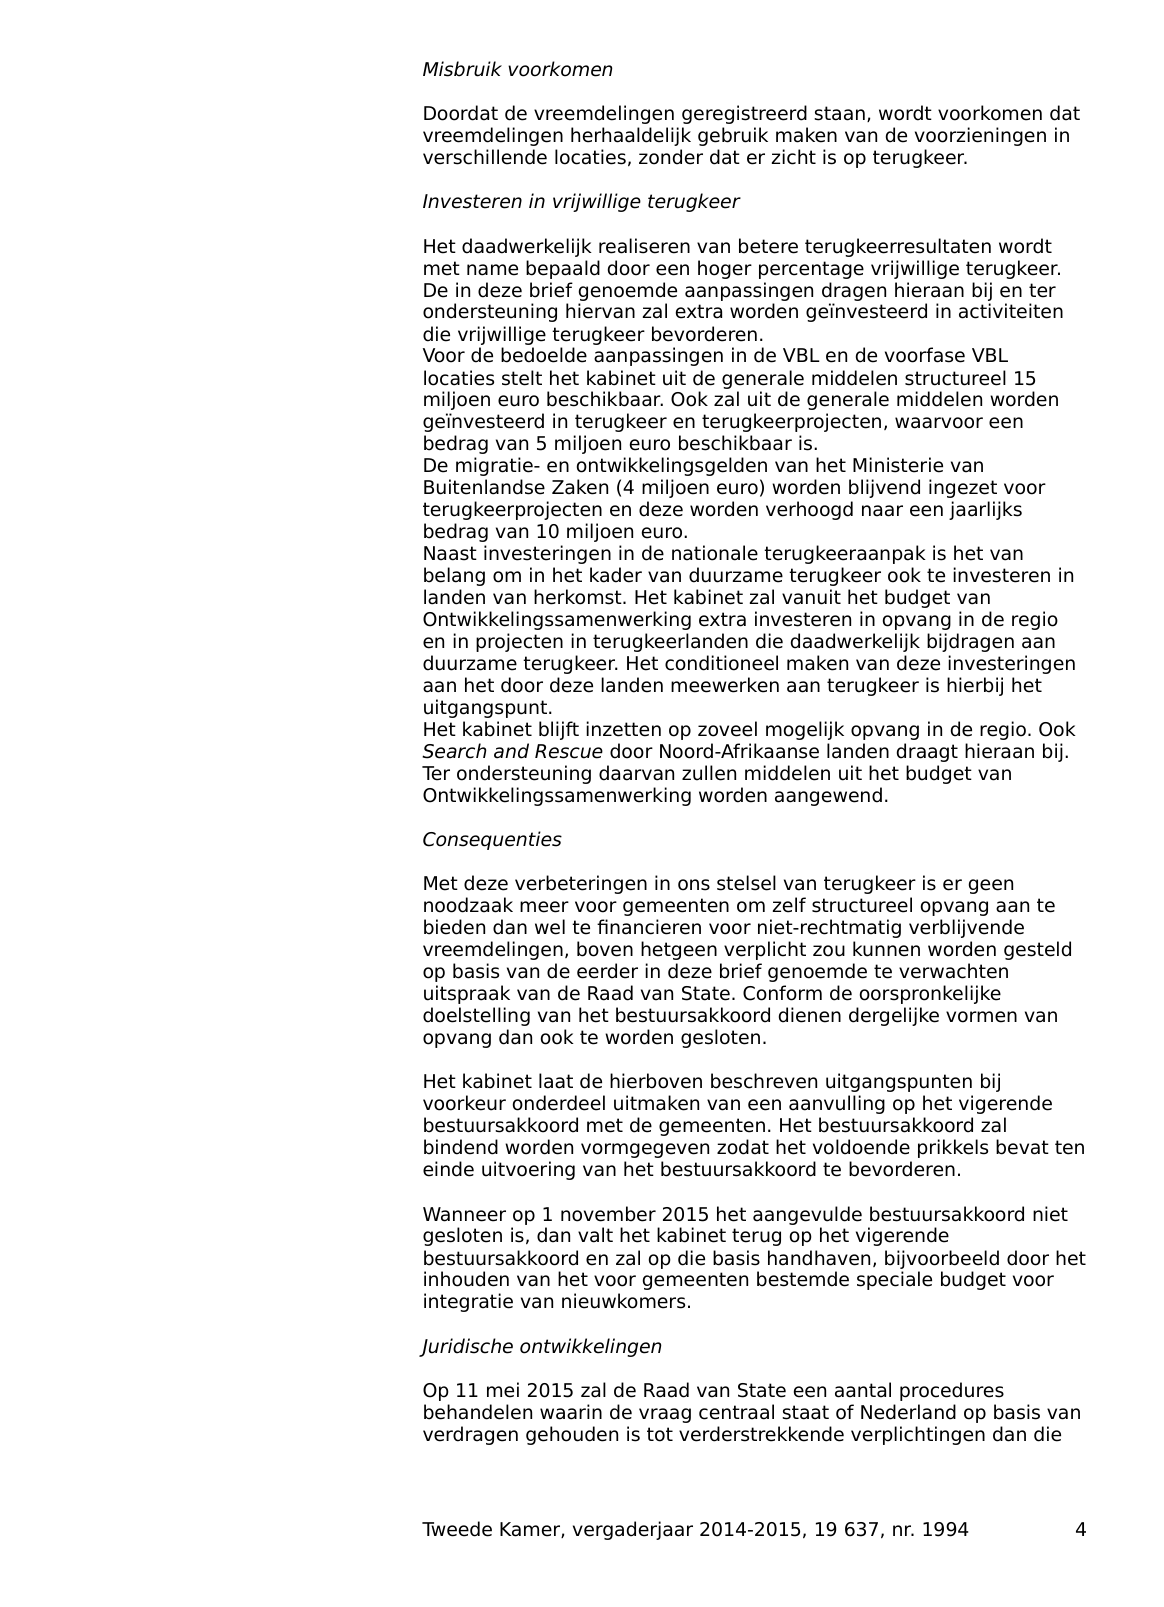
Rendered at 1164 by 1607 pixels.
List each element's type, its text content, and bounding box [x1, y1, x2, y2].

text Doordat de vreemdelingen geregistreerd staan, wordt voorkomen dat vreemdelingen herhaaldelijk gebruik maken van de voorzieningen in verschillende locaties, zonder dat er zicht is op terugkeer. [422, 103, 1087, 169]
text Het kabinet laat de hierboven beschreven uitgangspunten bij voorkeur onderdeel uitmaken van een aanvulling op het vigerende bestuursakkoord met de gemeenten. Het bestuursakkoord zal bindend worden vormgegeven zodat het voldoende prikkels bevat ten einde uitvoering van het bestuursakkoord te bevorderen. [422, 1071, 1087, 1181]
text De in deze brief genoemde aanpassingen dragen hieraan bij en ter ondersteuning hiervan zal extra worden geïnvesteerd in activiteiten die vrijwillige terugkeer bevorderen. [422, 279, 1087, 345]
text Op 11 mei 2015 zal de Raad van State een aantal procedures behandelen waarin de vraag centraal staat of Nederland op basis van verdragen gehouden is tot verderstrekkende verplichtingen dan die [422, 1380, 1087, 1446]
subtitle Juridische ontwikkelingen [422, 1336, 1087, 1357]
subtitle Misbruik voorkomen [422, 59, 1087, 81]
text Wanneer op 1 november 2015 het aangevulde bestuursakkoord niet gesloten is, dan valt het kabinet terug op het vigerende bestuursakkoord en zal op die basis handhaven, bijvoorbeeld door het inhouden van het voor gemeenten bestemde speciale budget voor integratie van nieuwkomers. [422, 1203, 1087, 1313]
text Het kabinet blijft inzetten op zoveel mogelijk opvang in de regio. Ook Search and Rescue door Noord-Afrikaanse landen draagt hieraan bij. Ter ondersteuning daarvan zullen middelen uit het budget van Ontwikkelingssamenwerking worden aangewend. [422, 719, 1087, 807]
text Met deze verbeteringen in ons stelsel van terugkeer is er geen noodzaak meer voor gemeenten om zelf structureel opvang aan te bieden dan wel te financieren voor niet-rechtmatig verblijvende vreemdelingen, boven hetgeen verplicht zou kunnen worden gesteld op basis van de eerder in deze brief genoemde te verwachten uitspraak van de Raad van State. Conform de oorspronkelijke doelstelling van het bestuursakkoord dienen dergelijke vormen van opvang dan ook te worden gesloten. [422, 873, 1087, 1049]
subtitle Investeren in vrijwillige terugkeer [422, 191, 1087, 213]
text Het daadwerkelijk realiseren van betere terugkeerresultaten wordt met name bepaald door een hoger percentage vrijwillige terugkeer. [422, 236, 1087, 279]
text Naast investeringen in de nationale terugkeeraanpak is het van belang om in het kader van duurzame terugkeer ook te investeren in landen van herkomst. Het kabinet zal vanuit het budget van Ontwikkelingssamenwerking extra investeren in opvang in de regio en in projecten in terugkeerlanden die daadwerkelijk bijdragen aan duurzame terugkeer. Het conditioneel maken van deze investeringen aan het door deze landen meewerken aan terugkeer is hierbij het uitgangspunt. [422, 543, 1087, 719]
subtitle Consequenties [422, 829, 1087, 851]
text Voor de bedoelde aanpassingen in de VBL en de voorfase VBL locaties stelt het kabinet uit de generale middelen structureel 15 miljoen euro beschikbaar. Ook zal uit de generale middelen worden geïnvesteerd in terugkeer en terugkeerprojecten, waarvoor een bedrag van 5 miljoen euro beschikbaar is. [422, 345, 1087, 455]
text De migratie- en ontwikkelingsgelden van het Ministerie van Buitenlandse Zaken (4 miljoen euro) worden blijvend ingezet voor terugkeerprojecten en deze worden verhoogd naar een jaarlijks bedrag van 10 miljoen euro. [422, 455, 1087, 543]
